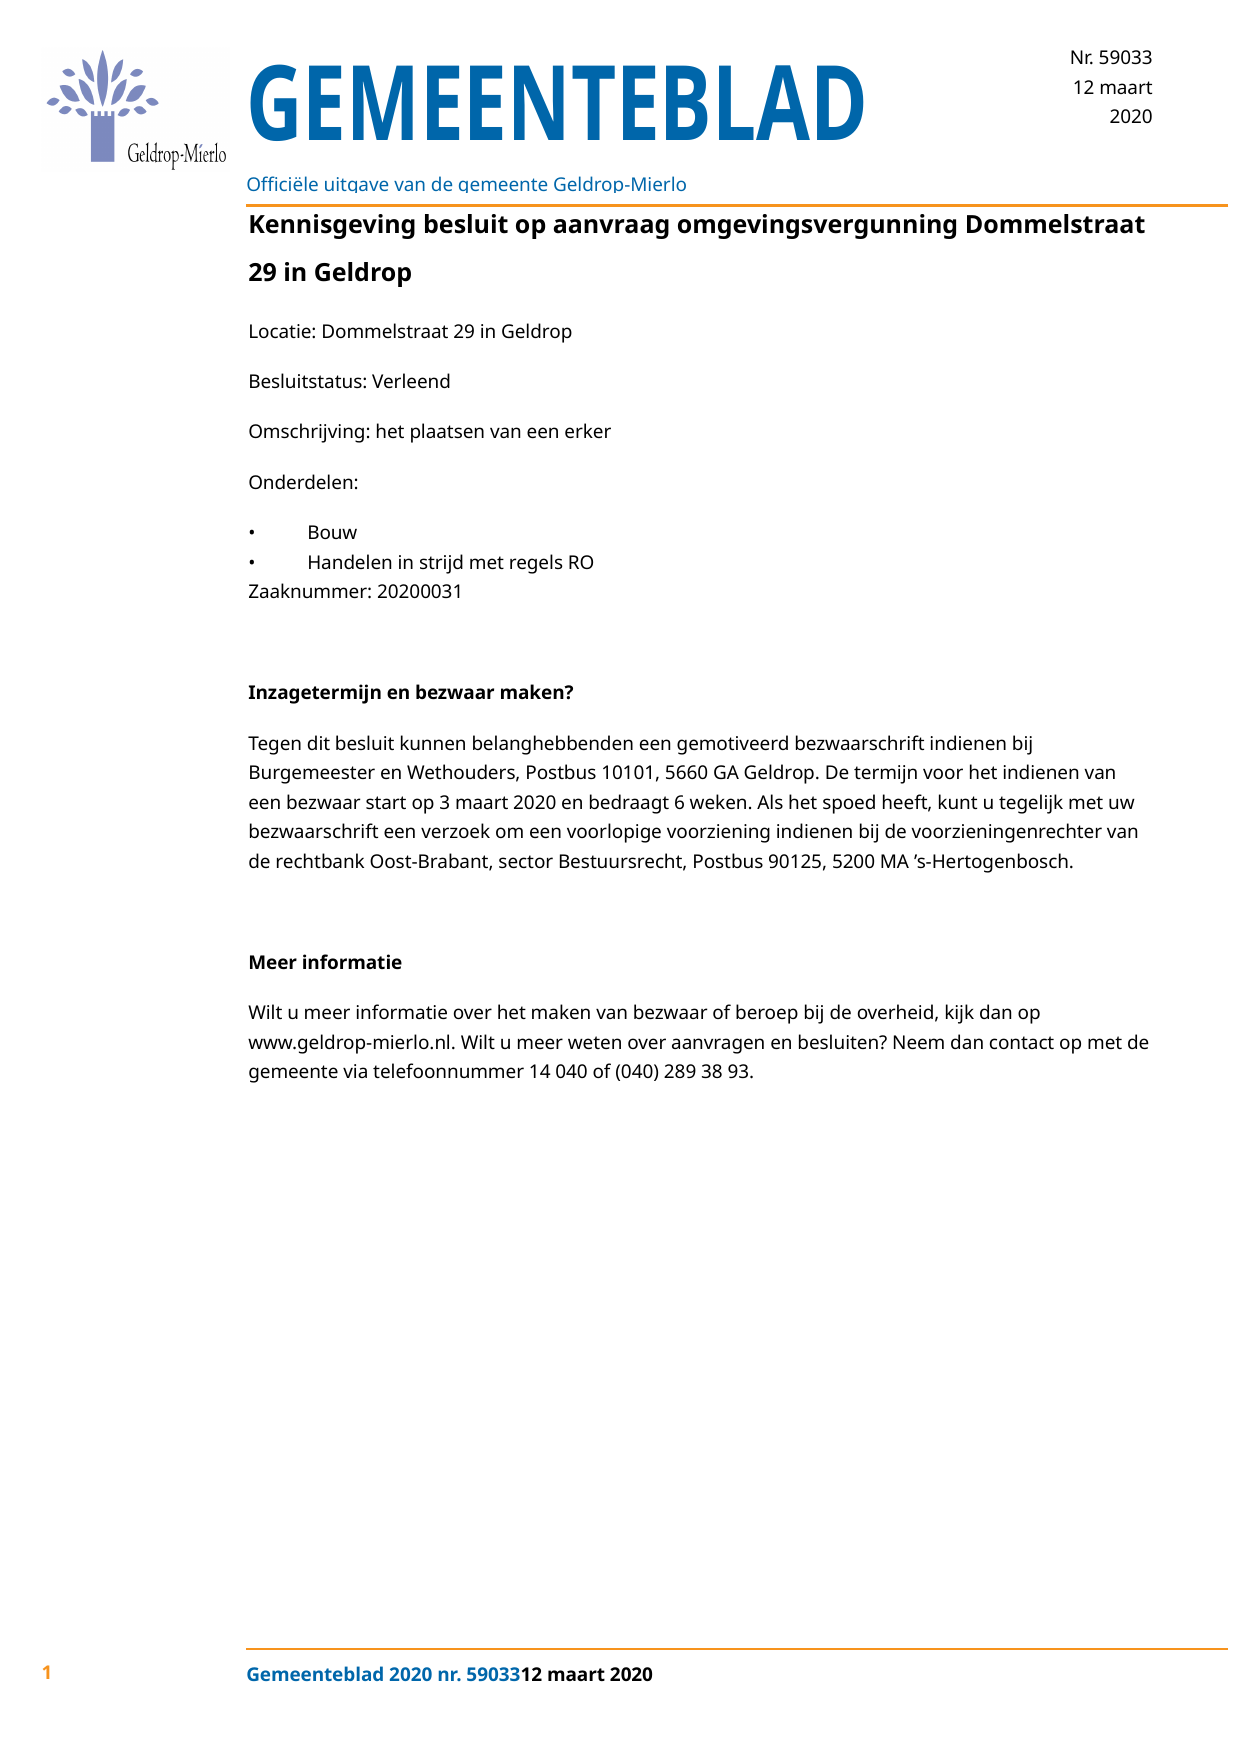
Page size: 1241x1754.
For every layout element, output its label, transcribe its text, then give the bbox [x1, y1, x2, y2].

text Meer informatie [248, 949, 1152, 975]
list Handelen in strijd met regels RO [248, 549, 1152, 575]
text Omschrijving: het plaatsen van een erker [248, 419, 1152, 444]
list Bouw [248, 519, 1152, 545]
text Besluitstatus: Verleend [248, 368, 1152, 394]
text Kennisgeving besluit op aanvraag omgevingsvergunning Dommelstraat 29 in Geldrop [248, 207, 1152, 288]
text Inzagetermijn en bezwaar maken? [248, 679, 1152, 705]
text Zaaknummer: 20200031 [248, 579, 1152, 604]
text Tegen dit besluit kunnen belanghebbenden een gemotiveerd bezwaarschrift indienen bij Burgemeester en Wethouders, Postbus 10101, 5660 GA Geldrop. De termijn voor het indienen van een bezwaar start op 3 maart 2020 en bedraagt 6 weken. Als het spoed heeft, kunt u tegelijk met uw bezwaarschrift een verzoek om een voorlopige voorziening indienen bij de voorzieningenrechter van de rechtbank Oost-Brabant, sector Bestuursrecht, Postbus 90125, 5200 MA ’s-Hertogenbosch. [248, 730, 1152, 874]
text Locatie: Dommelstraat 29 in Geldrop [248, 318, 1152, 344]
picture [41, 47, 231, 172]
text Onderdelen: [248, 469, 1152, 495]
text Wilt u meer informatie over het maken van bezwaar of beroep bij de overheid, kijk dan op www.geldrop-mierlo.nl. Wilt u meer weten over aanvragen en besluiten? Neem dan contact op met de gemeente via telefoonnummer 14 040 of (040) 289 38 93. [248, 999, 1152, 1084]
